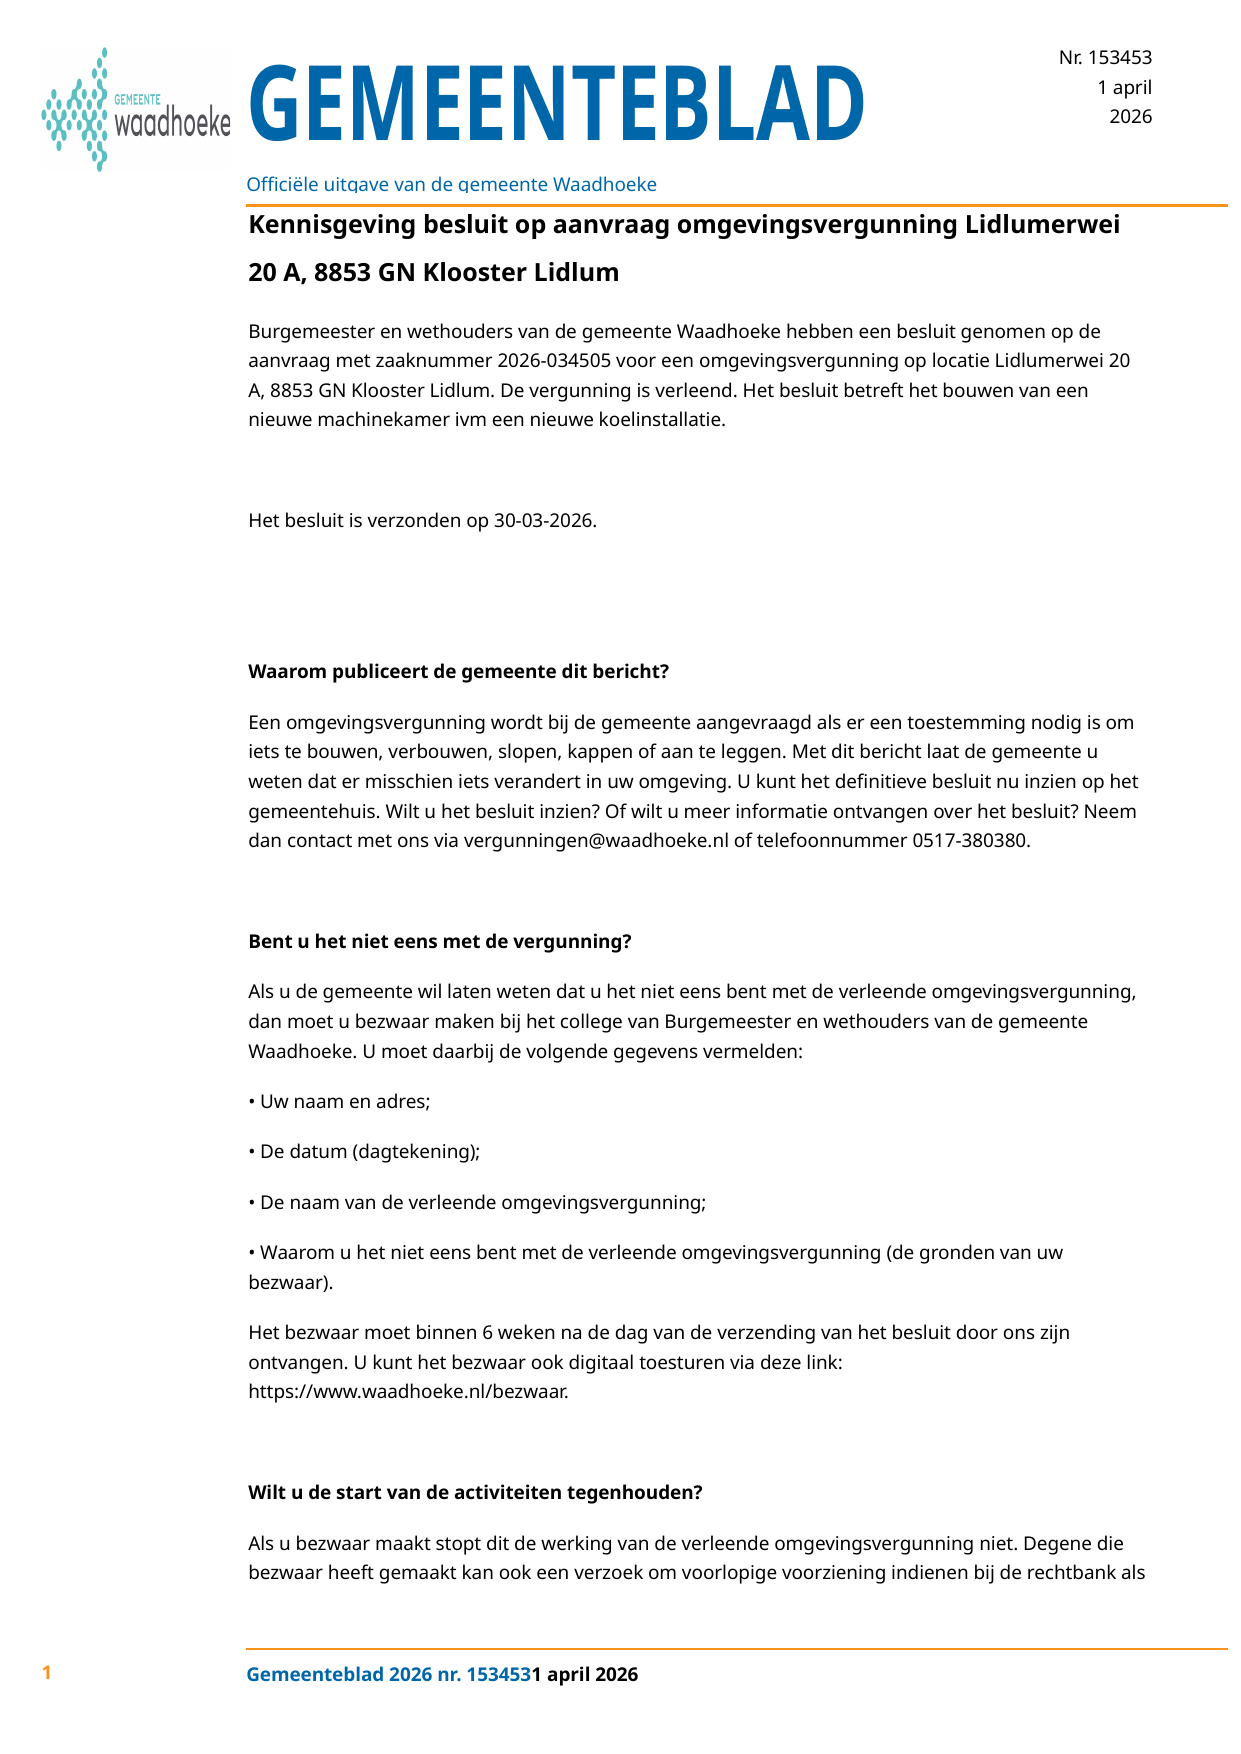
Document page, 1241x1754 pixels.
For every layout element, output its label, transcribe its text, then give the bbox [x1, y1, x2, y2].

text Kennisgeving besluit op aanvraag omgevingsvergunning Lidlumerwei 20 A, 8853 GN Klooster Lidlum [248, 207, 1152, 288]
text Als u bezwaar maakt stopt dit de werking van de verleende omgevingsvergunning niet. Degene die bezwaar heeft gemaakt kan ook een verzoek om voorlopige voorziening indienen bij de rechtbank als [248, 1530, 1152, 1585]
text • De naam van de verleende omgevingsvergunning; [248, 1189, 1152, 1215]
text Een omgevingsvergunning wordt bij de gemeente aangevraagd als er een toestemming nodig is om iets te bouwen, verbouwen, slopen, kappen of aan te leggen. Met dit bericht laat de gemeente u weten dat er misschien iets verandert in uw omgeving. U kunt het definitieve besluit nu inzien op het gemeentehuis. Wilt u het besluit inzien? Of wilt u meer informatie ontvangen over het besluit? Neem dan contact met ons via vergunningen@waadhoeke.nl of telefoonnummer 0517-380380. [248, 709, 1152, 853]
text • Waarom u het niet eens bent met de verleende omgevingsvergunning (de gronden van uw bezwaar). [248, 1239, 1152, 1295]
text Het besluit is verzonden op 30-03-2026. [248, 507, 1152, 533]
text • De datum (dagtekening); [248, 1139, 1152, 1164]
text Wilt u de start van de activiteiten tegenhouden? [248, 1479, 1152, 1505]
text Burgemeester en wethouders van de gemeente Waadhoeke hebben een besluit genomen op de aanvraag met zaaknummer 2026-034505 voor een omgevingsvergunning op locatie Lidlumerwei 20 A, 8853 GN Klooster Lidlum. De vergunning is verleend. Het besluit betreft het bouwen van een nieuwe machinekamer ivm een nieuwe koelinstallatie. [248, 318, 1152, 432]
picture [41, 47, 231, 172]
text Het bezwaar moet binnen 6 weken na de dag van de verzending van het besluit door ons zijn ontvangen. U kunt het bezwaar ook digitaal toesturen via deze link: https://www.waadhoeke.nl/bezwaar. [248, 1319, 1152, 1404]
text Als u de gemeente wil laten weten dat u het niet eens bent met de verleende omgevingsvergunning, dan moet u bezwaar maken bij het college van Burgemeester en wethouders van de gemeente Waadhoeke. U moet daarbij de volgende gegevens vermelden: [248, 979, 1152, 1064]
text • Uw naam en adres; [248, 1088, 1152, 1114]
text Bent u het niet eens met de vergunning? [248, 928, 1152, 954]
text Waarom publiceert de gemeente dit bericht? [248, 659, 1152, 684]
